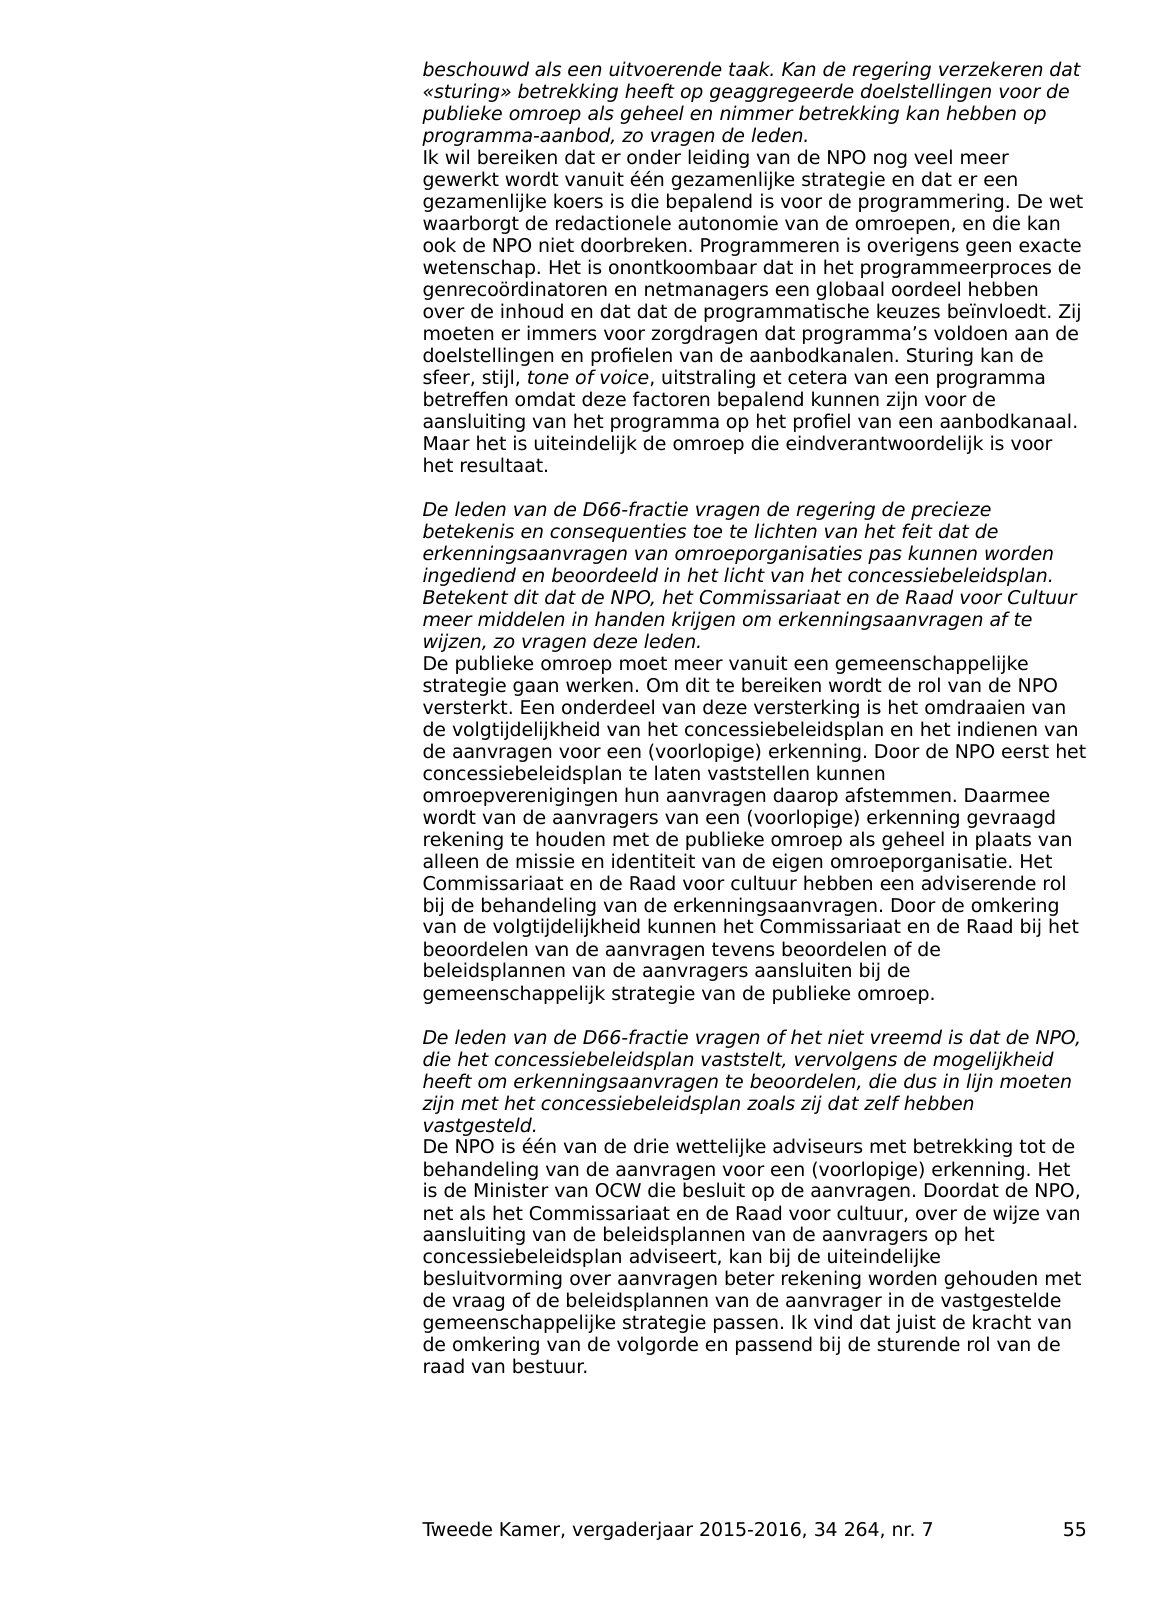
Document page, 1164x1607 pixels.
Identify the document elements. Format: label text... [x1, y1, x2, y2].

text De leden van de D66-fractie vragen de regering de precieze betekenis en consequenties toe te lichten van het feit dat de erkenningsaanvragen van omroeporganisaties pas kunnen worden ingediend en beoordeeld in het licht van het concessiebeleidsplan. Betekent dit dat de NPO, het Commissariaat en de Raad voor Cultuur meer middelen in handen krijgen om erkenningsaanvragen af te wijzen, zo vragen deze leden. [422, 499, 1087, 653]
text beschouwd als een uitvoerende taak. Kan de regering verzekeren dat «sturing» betrekking heeft op geaggregeerde doelstellingen voor de publieke omroep als geheel en nimmer betrekking kan hebben op programma-aanbod, zo vragen de leden. [422, 59, 1087, 147]
text De NPO is één van de drie wettelijke adviseurs met betrekking tot de behandeling van de aanvragen voor een (voorlopige) erkenning. Het is de Minister van OCW die besluit op de aanvragen. Doordat de NPO, net als het Commissariaat en de Raad voor cultuur, over de wijze van aansluiting van de beleidsplannen van de aanvragers op het concessiebeleidsplan adviseert, kan bij de uiteindelijke besluitvorming over aanvragen beter rekening worden gehouden met de vraag of de beleidsplannen van de aanvrager in de vastgestelde gemeenschappelijke strategie passen. Ik vind dat juist de kracht van de omkering van de volgorde en passend bij de sturende rol van de raad van bestuur. [422, 1136, 1087, 1378]
text De leden van de D66-fractie vragen of het niet vreemd is dat de NPO, die het concessiebeleidsplan vaststelt, vervolgens de mogelijkheid heeft om erkenningsaanvragen te beoordelen, die dus in lijn moeten zijn met het concessiebeleidsplan zoals zij dat zelf hebben vastgesteld. [422, 1027, 1087, 1136]
text Ik wil bereiken dat er onder leiding van de NPO nog veel meer gewerkt wordt vanuit één gezamenlijke strategie en dat er een gezamenlijke koers is die bepalend is voor de programmering. De wet waarborgt de redactionele autonomie van de omroepen, en die kan ook de NPO niet doorbreken. Programmeren is overigens geen exacte wetenschap. Het is onontkoombaar dat in het programmeerproces de genrecoördinatoren en netmanagers een globaal oordeel hebben over de inhoud en dat dat de programmatische keuzes beïnvloedt. Zij moeten er immers voor zorgdragen dat programma’s voldoen aan de doelstellingen en profielen van de aanbodkanalen. Sturing kan de sfeer, stijl, tone of voice, uitstraling et cetera van een programma betreffen omdat deze factoren bepalend kunnen zijn voor de aansluiting van het programma op het profiel van een aanbodkanaal. Maar het is uiteindelijk de omroep die eindverantwoordelijk is voor het resultaat. [422, 147, 1087, 477]
text De publieke omroep moet meer vanuit een gemeenschappelijke strategie gaan werken. Om dit te bereiken wordt de rol van de NPO versterkt. Een onderdeel van deze versterking is het omdraaien van de volgtijdelijkheid van het concessiebeleidsplan en het indienen van de aanvragen voor een (voorlopige) erkenning. Door de NPO eerst het concessiebeleidsplan te laten vaststellen kunnen omroepverenigingen hun aanvragen daarop afstemmen. Daarmee wordt van de aanvragers van een (voorlopige) erkenning gevraagd rekening te houden met de publieke omroep als geheel in plaats van alleen de missie en identiteit van de eigen omroeporganisatie. Het Commissariaat en de Raad voor cultuur hebben een adviserende rol bij de behandeling van de erkenningsaanvragen. Door de omkering van de volgtijdelijkheid kunnen het Commissariaat en de Raad bij het beoordelen van de aanvragen tevens beoordelen of de beleidsplannen van de aanvragers aansluiten bij de gemeenschappelijk strategie van de publieke omroep. [422, 653, 1087, 1004]
